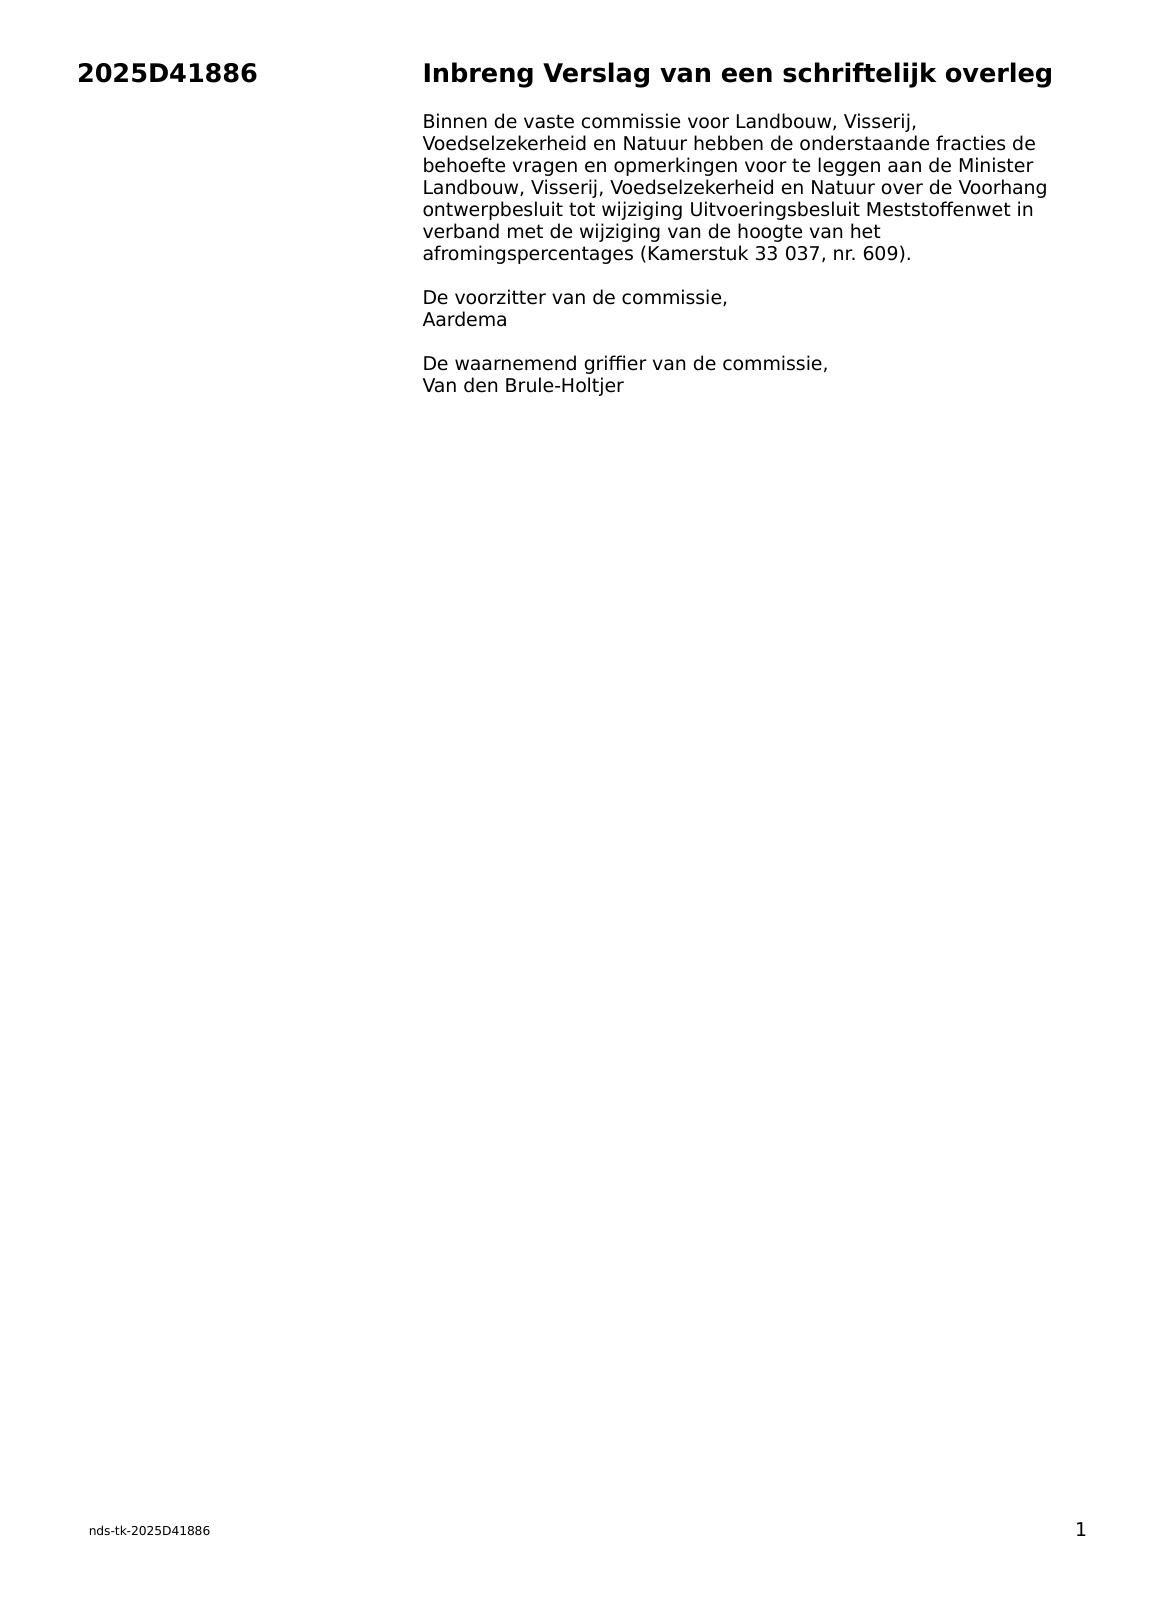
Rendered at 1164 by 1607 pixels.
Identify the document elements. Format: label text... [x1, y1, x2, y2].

text 2025D41886 Inbreng Verslag van een schriftelijk overleg [77, 59, 1087, 89]
text Aardema [422, 309, 1087, 331]
text De waarnemend griffier van de commissie, [422, 353, 1087, 375]
text De voorzitter van de commissie, [422, 287, 1087, 309]
text Binnen de vaste commissie voor Landbouw, Visserij, Voedselzekerheid en Natuur hebben de onderstaande fracties de behoefte vragen en opmerkingen voor te leggen aan de Minister Landbouw, Visserij, Voedselzekerheid en Natuur over de Voorhang ontwerpbesluit tot wijziging Uitvoeringsbesluit Meststoffenwet in verband met de wijziging van de hoogte van het afromingspercentages (Kamerstuk 33 037, nr. 609). [422, 111, 1087, 265]
text Van den Brule-Holtjer [422, 375, 1087, 397]
text nds-tk-2025D41886 [88, 1524, 323, 1538]
